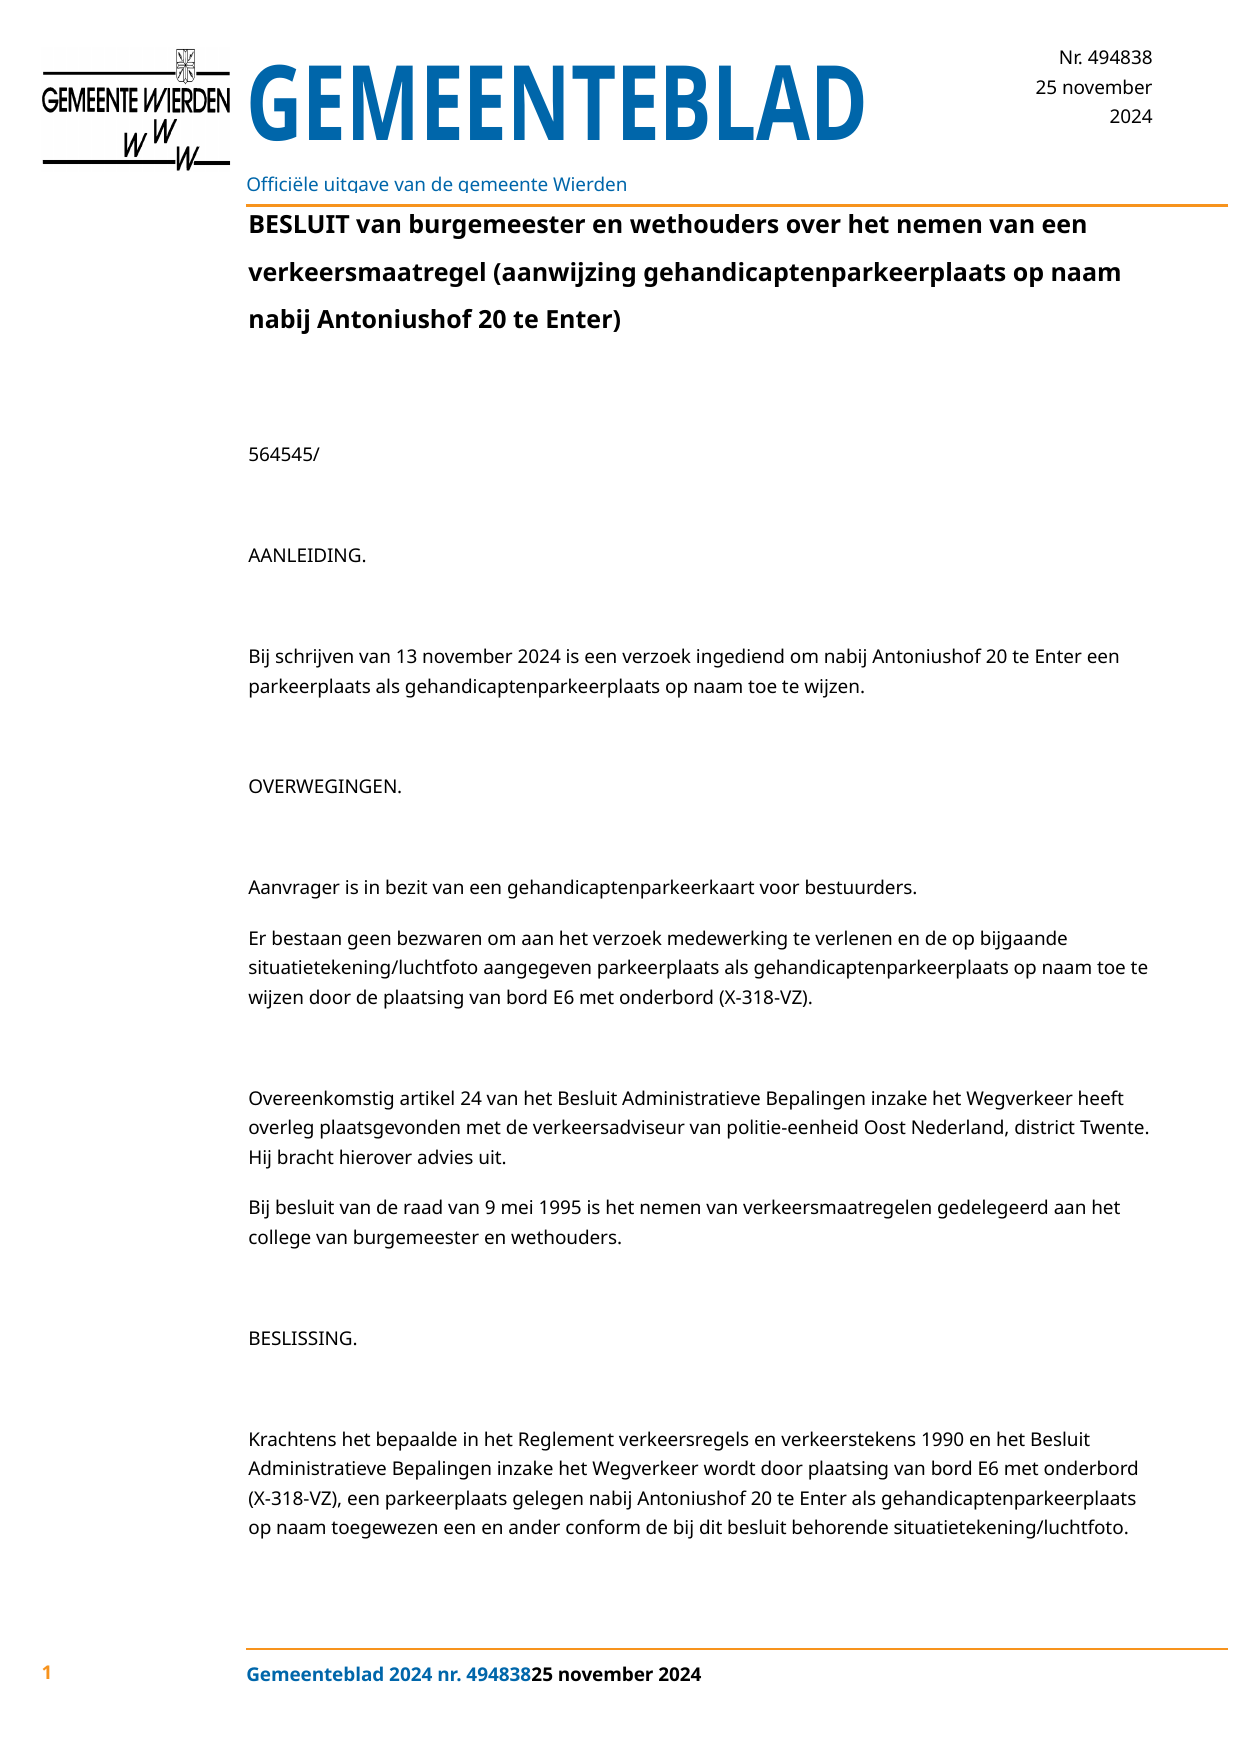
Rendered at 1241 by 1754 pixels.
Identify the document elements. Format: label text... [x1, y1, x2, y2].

text BESLISSING. [248, 1325, 1152, 1351]
text OVERWEGINGEN. [248, 774, 1152, 799]
text AANLEIDING. [248, 542, 1152, 568]
text Bij schrijven van 13 november 2024 is een verzoek ingediend om nabij Antoniushof 20 te Enter een parkeerplaats als gehandicaptenparkeerplaats op naam toe te wijzen. [248, 643, 1152, 699]
text Overeenkomstig artikel 24 van het Besluit Administratieve Bepalingen inzake het Wegverkeer heeft overleg plaatsgevonden met de verkeersadviseur van politie-eenheid Oost Nederland, district Twente. Hij bracht hierover advies uit. [248, 1085, 1152, 1170]
text Krachtens het bepaalde in het Reglement verkeersregels en verkeerstekens 1990 en het Besluit Administratieve Bepalingen inzake het Wegverkeer wordt door plaatsing van bord E6 met onderbord (X-318-VZ), een parkeerplaats gelegen nabij Antoniushof 20 te Enter als gehandicaptenparkeerplaats op naam toegewezen een en ander conform de bij dit besluit behorende situatietekening/luchtfoto. [248, 1426, 1152, 1540]
text 564545/ [248, 442, 1152, 467]
text Bij besluit van de raad van 9 mei 1995 is het nemen van verkeersmaatregelen gedelegeerd aan het college van burgemeester en wethouders. [248, 1194, 1152, 1250]
picture [41, 47, 231, 172]
text Er bestaan geen bezwaren om aan het verzoek medewerking te verlenen en de op bijgaande situatietekening/luchtfoto aangegeven parkeerplaats als gehandicaptenparkeerplaats op naam toe te wijzen door de plaatsing van bord E6 met onderbord (X-318-VZ). [248, 925, 1152, 1010]
text BESLUIT van burgemeester en wethouders over het nemen van een verkeersmaatregel (aanwijzing gehandicaptenparkeerplaats op naam nabij Antoniushof 20 te Enter) [248, 207, 1152, 336]
text Aanvrager is in bezit van een gehandicaptenparkeerkaart voor bestuurders. [248, 874, 1152, 900]
